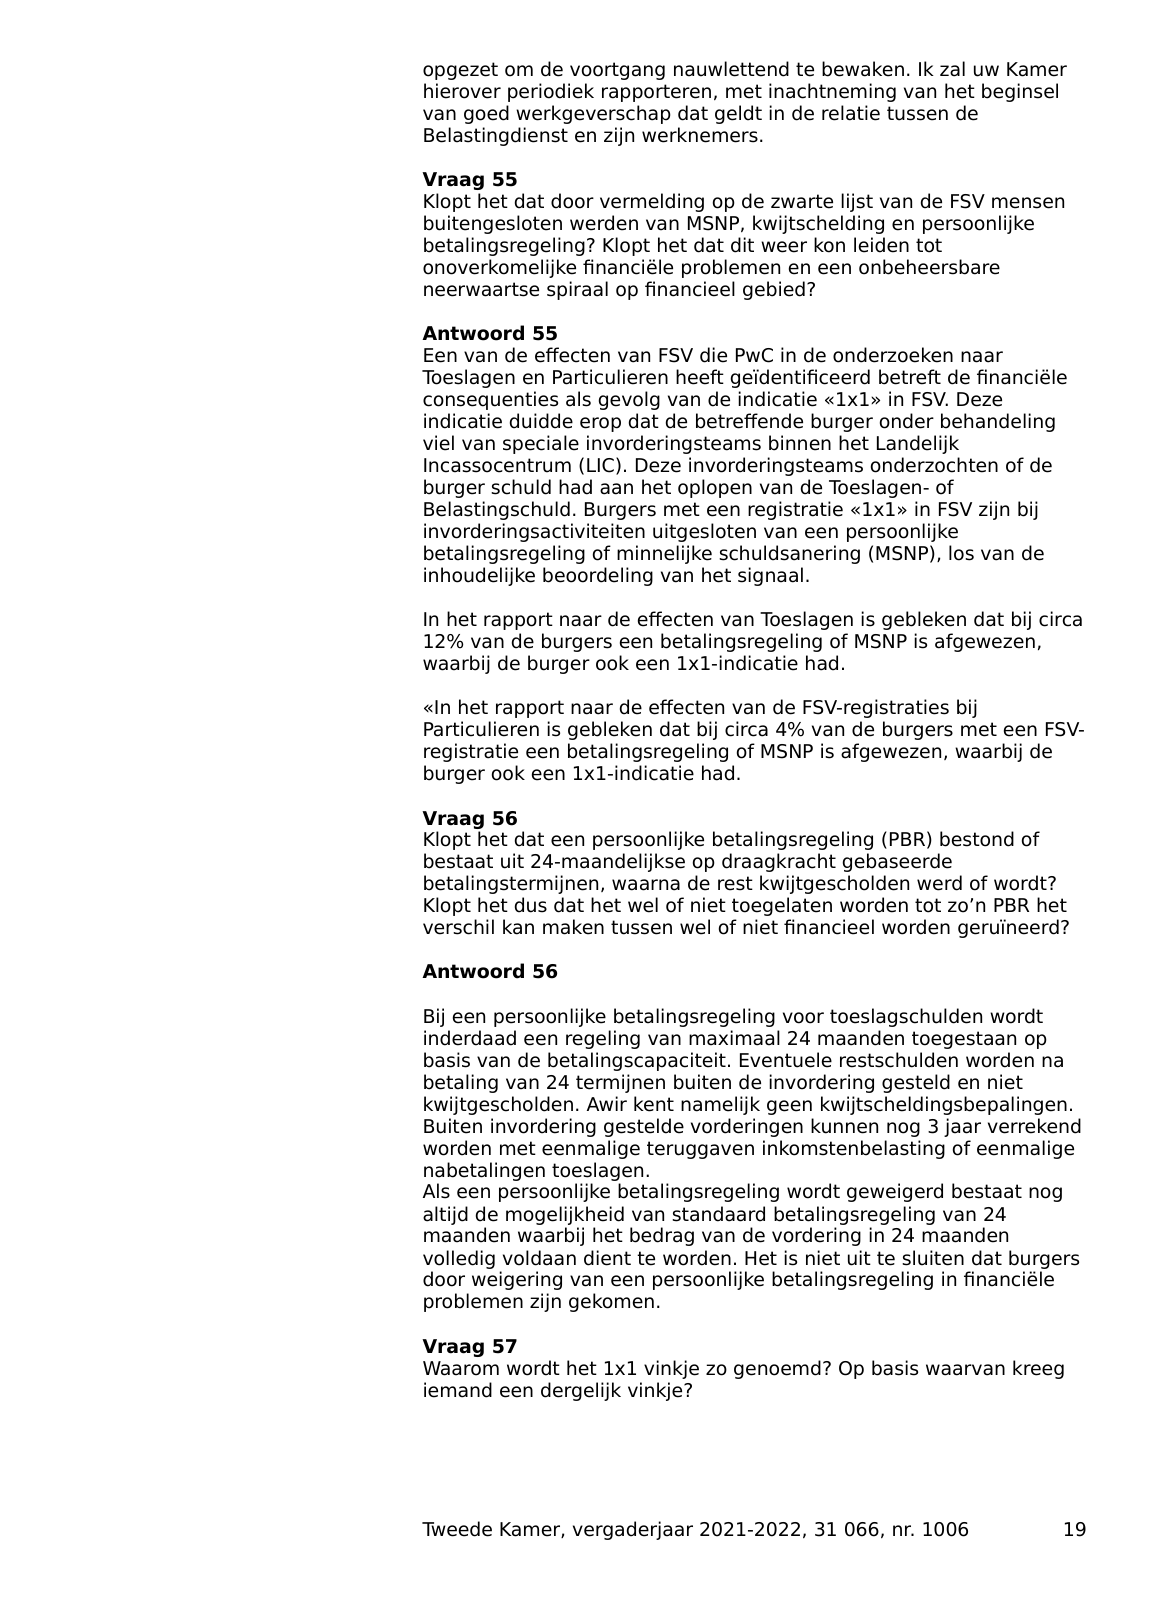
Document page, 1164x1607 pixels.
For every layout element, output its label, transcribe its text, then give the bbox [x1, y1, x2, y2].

text Klopt het dat een persoonlijke betalingsregeling (PBR) bestond of bestaat uit 24-maandelijkse op draagkracht gebaseerde betalingstermijnen, waarna de rest kwijtgescholden werd of wordt? Klopt het dus dat het wel of niet toegelaten worden tot zo’n PBR het verschil kan maken tussen wel of niet financieel worden geruïneerd? [422, 829, 1087, 939]
text Als een persoonlijke betalingsregeling wordt geweigerd bestaat nog altijd de mogelijkheid van standaard betalingsregeling van 24 maanden waarbij het bedrag van de vordering in 24 maanden volledig voldaan dient te worden. Het is niet uit te sluiten dat burgers door weigering van een persoonlijke betalingsregeling in financiële problemen zijn gekomen. [422, 1181, 1087, 1313]
text Bij een persoonlijke betalingsregeling voor toeslagschulden wordt inderdaad een regeling van maximaal 24 maanden toegestaan op basis van de betalingscapaciteit. Eventuele restschulden worden na betaling van 24 termijnen buiten de invordering gesteld en niet kwijtgescholden. Awir kent namelijk geen kwijtscheldingsbepalingen. Buiten invordering gestelde vorderingen kunnen nog 3 jaar verrekend worden met eenmalige teruggaven inkomstenbelasting of eenmalige nabetalingen toeslagen. [422, 1006, 1087, 1181]
text In het rapport naar de effecten van Toeslagen is gebleken dat bij circa 12% van de burgers een betalingsregeling of MSNP is afgewezen, waarbij de burger ook een 1x1-indicatie had. [422, 609, 1087, 675]
subtitle Antwoord 56 [422, 961, 1087, 983]
subtitle Vraag 56 [422, 807, 1087, 829]
text opgezet om de voortgang nauwlettend te bewaken. Ik zal uw Kamer hierover periodiek rapporteren, met inachtneming van het beginsel van goed werkgeverschap dat geldt in de relatie tussen de Belastingdienst en zijn werknemers. [422, 59, 1087, 147]
subtitle Vraag 57 [422, 1336, 1087, 1357]
subtitle Vraag 55 [422, 169, 1087, 191]
text Klopt het dat door vermelding op de zwarte lijst van de FSV mensen buitengesloten werden van MSNP, kwijtschelding en persoonlijke betalingsregeling? Klopt het dat dit weer kon leiden tot onoverkomelijke financiële problemen en een onbeheersbare neerwaartse spiraal op financieel gebied? [422, 191, 1087, 301]
text Waarom wordt het 1x1 vinkje zo genoemd? Op basis waarvan kreeg iemand een dergelijk vinkje? [422, 1357, 1087, 1401]
text «In het rapport naar de effecten van de FSV-registraties bij Particulieren is gebleken dat bij circa 4% van de burgers met een FSV-registratie een betalingsregeling of MSNP is afgewezen, waarbij de burger ook een 1x1-indicatie had. [422, 697, 1087, 785]
text Een van de effecten van FSV die PwC in de onderzoeken naar Toeslagen en Particulieren heeft geïdentificeerd betreft de financiële consequenties als gevolg van de indicatie «1x1» in FSV. Deze indicatie duidde erop dat de betreffende burger onder behandeling viel van speciale invorderingsteams binnen het Landelijk Incassocentrum (LIC). Deze invorderingsteams onderzochten of de burger schuld had aan het oplopen van de Toeslagen- of Belastingschuld. Burgers met een registratie «1x1» in FSV zijn bij invorderingsactiviteiten uitgesloten van een persoonlijke betalingsregeling of minnelijke schuldsanering (MSNP), los van de inhoudelijke beoordeling van het signaal. [422, 345, 1087, 587]
subtitle Antwoord 55 [422, 323, 1087, 345]
